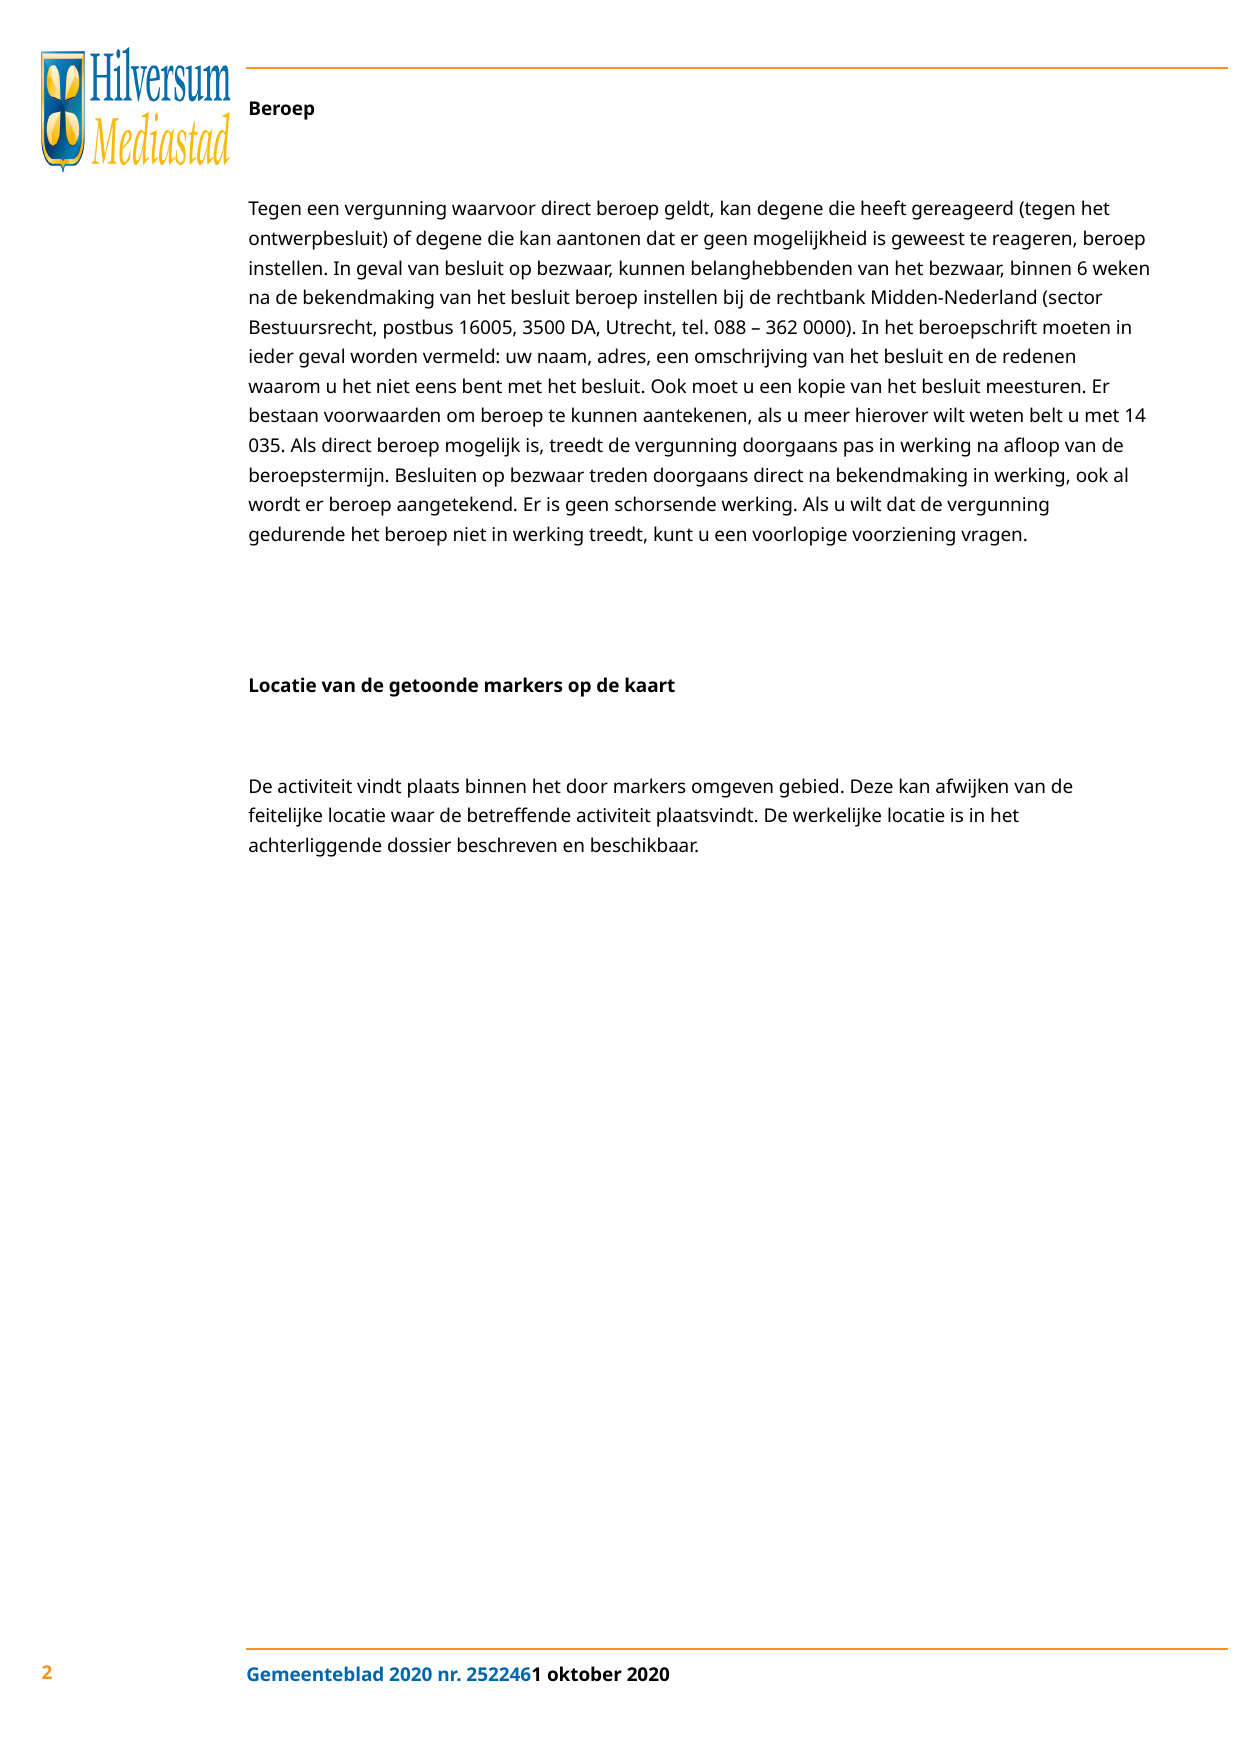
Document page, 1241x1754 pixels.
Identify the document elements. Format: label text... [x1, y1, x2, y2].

text De activiteit vindt plaats binnen het door markers omgeven gebied. Deze kan afwijken van de feitelijke locatie waar de betreffende activiteit plaatsvindt. De werkelijke locatie is in het achterliggende dossier beschreven en beschikbaar. [248, 773, 1152, 858]
text Locatie van de getoonde markers op de kaart [248, 672, 1152, 698]
picture [41, 47, 231, 172]
text Tegen een vergunning waarvoor direct beroep geldt, kan degene die heeft gereageerd (tegen het ontwerpbesluit) of degene die kan aantonen dat er geen mogelijkheid is geweest te reageren, beroep instellen. In geval van besluit op bezwaar, kunnen belanghebbenden van het bezwaar, binnen 6 weken na de bekendmaking van het besluit beroep instellen bij de rechtbank Midden-Nederland (sector Bestuursrecht, postbus 16005, 3500 DA, Utrecht, tel. 088 – 362 0000). In het beroepschrift moeten in ieder geval worden vermeld: uw naam, adres, een omschrijving van het besluit en de redenen waarom u het niet eens bent met het besluit. Ook moet u een kopie van het besluit meesturen. Er bestaan voorwaarden om beroep te kunnen aantekenen, als u meer hierover wilt weten belt u met 14 035. Als direct beroep mogelijk is, treedt de vergunning doorgaans pas in werking na afloop van de beroepstermijn. Besluiten op bezwaar treden doorgaans direct na bekendmaking in werking, ook al wordt er beroep aangetekend. Er is geen schorsende werking. Als u wilt dat de vergunning gedurende het beroep niet in werking treedt, kunt u een voorlopige voorziening vragen. [248, 196, 1152, 547]
text Beroep [248, 95, 1152, 121]
